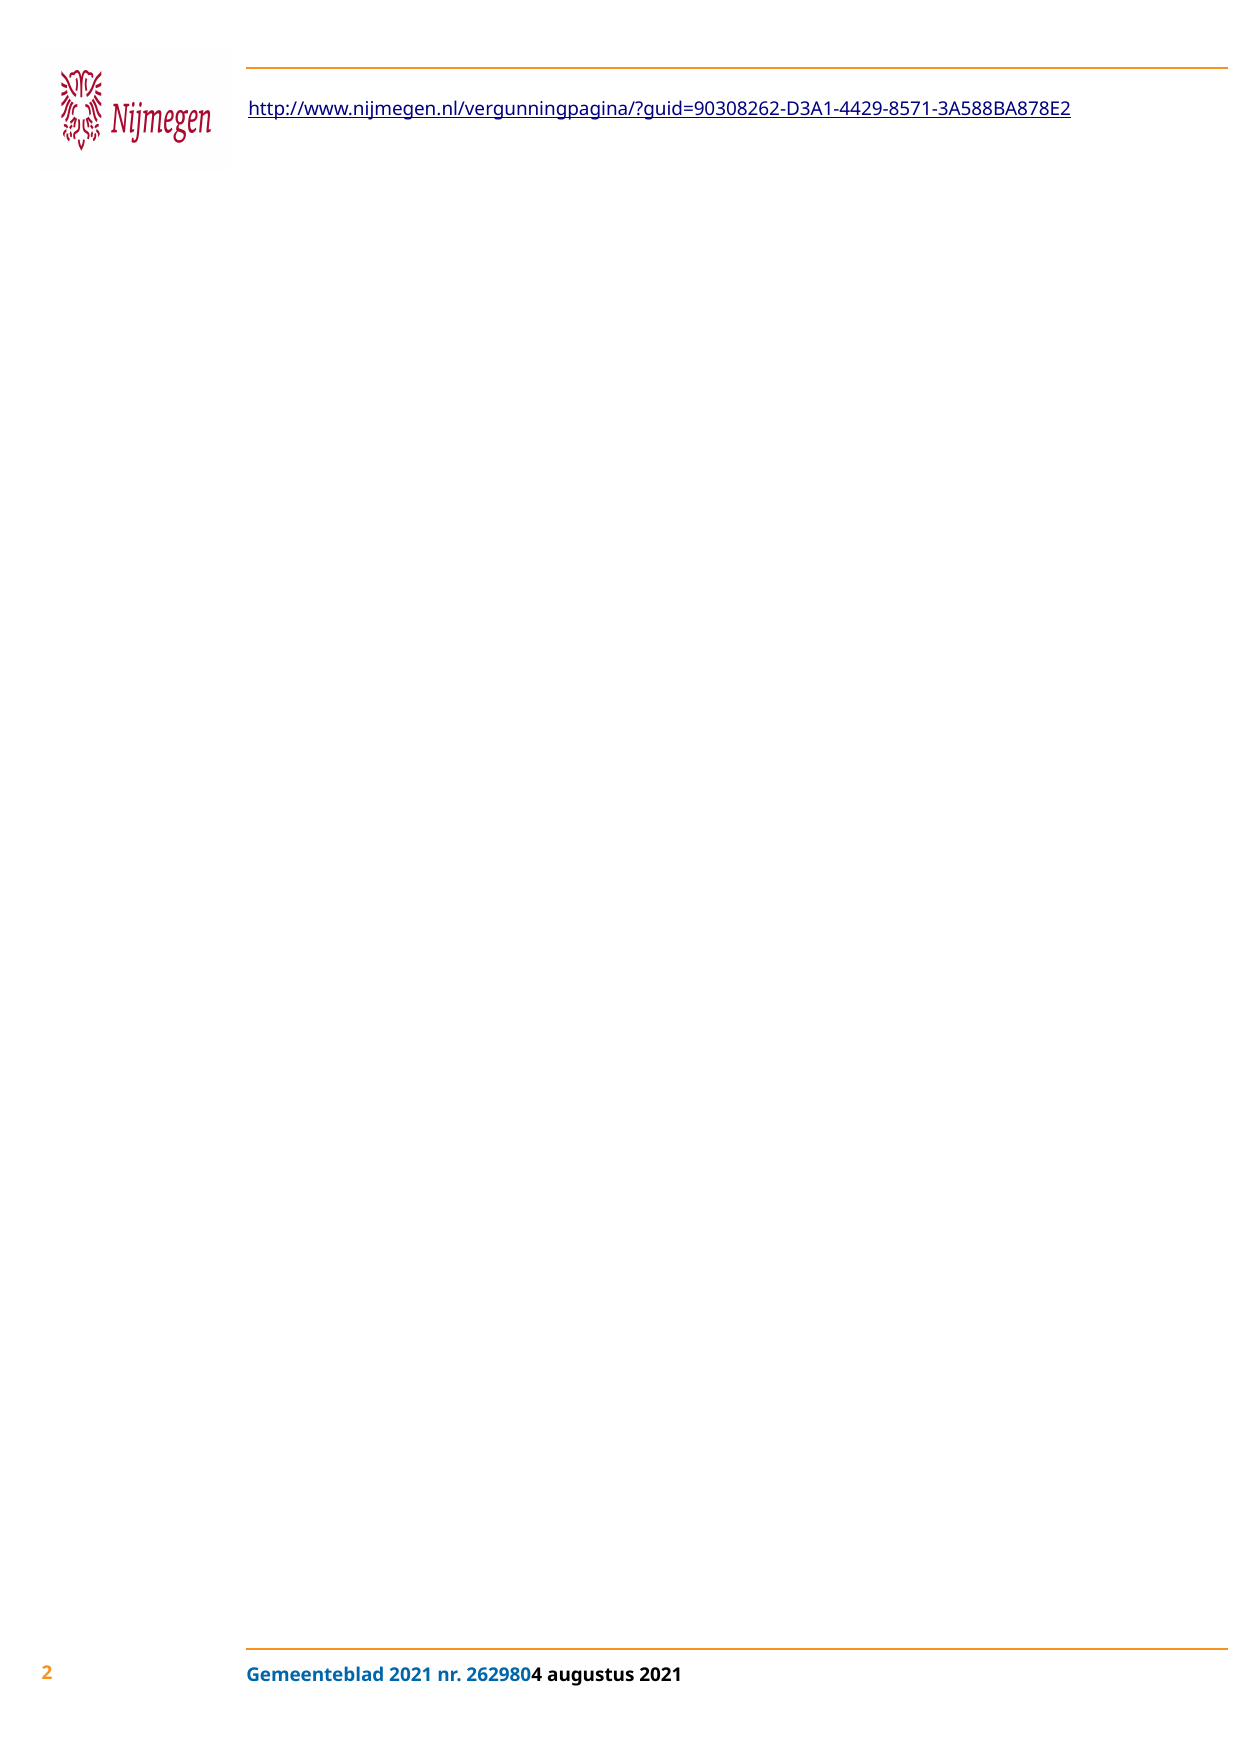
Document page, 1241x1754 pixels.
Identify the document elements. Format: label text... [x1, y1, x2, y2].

text http://www.nijmegen.nl/vergunningpagina/?guid=90308262-D3A1-4429-8571-3A588BA878E2 [248, 95, 1152, 121]
picture [41, 47, 231, 172]
